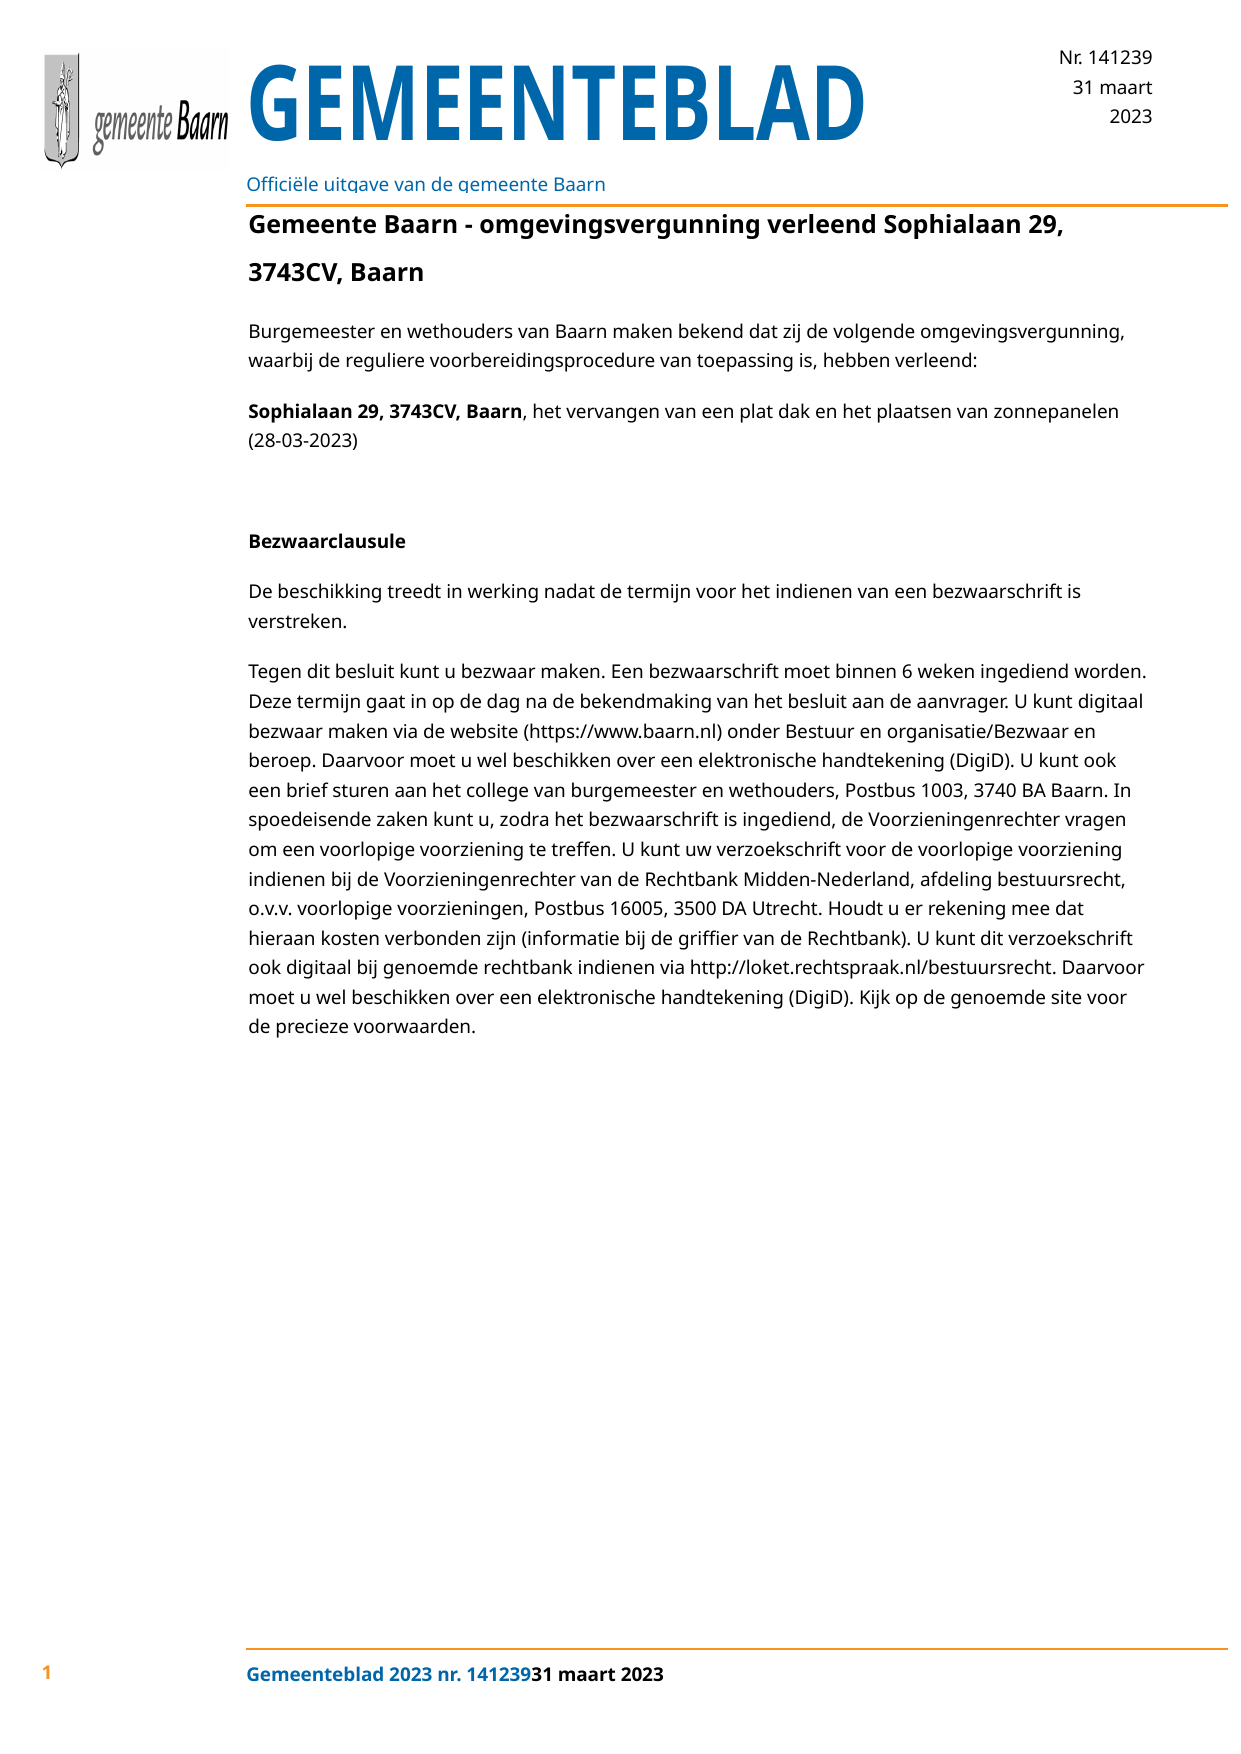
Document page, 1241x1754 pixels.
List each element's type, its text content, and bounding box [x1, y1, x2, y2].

text Sophialaan 29, 3743CV, Baarn, het vervangen van een plat dak en het plaatsen van zonnepanelen (28-03-2023) [248, 398, 1152, 453]
text Bezwaarclausule [248, 528, 1152, 554]
text Tegen dit besluit kunt u bezwaar maken. Een bezwaarschrift moet binnen 6 weken ingediend worden. Deze termijn gaat in op de dag na de bekendmaking van het besluit aan de aanvrager. U kunt digitaal bezwaar maken via de website (https://www.baarn.nl) onder Bestuur en organisatie/Bezwaar en beroep. Daarvoor moet u wel beschikken over een elektronische handtekening (DigiD). U kunt ook een brief sturen aan het college van burgemeester en wethouders, Postbus 1003, 3740 BA Baarn. In spoedeisende zaken kunt u, zodra het bezwaarschrift is ingediend, de Voorzieningenrechter vragen om een voorlopige voorziening te treffen. U kunt uw verzoekschrift voor de voorlopige voorziening indienen bij de Voorzieningenrechter van de Rechtbank Midden-Nederland, afdeling bestuursrecht, o.v.v. voorlopige voorzieningen, Postbus 16005, 3500 DA Utrecht. Houdt u er rekening mee dat hieraan kosten verbonden zijn (informatie bij de griffier van de Rechtbank). U kunt dit verzoekschrift ook digitaal bij genoemde rechtbank indienen via http://loket.rechtspraak.nl/bestuursrecht. Daarvoor moet u wel beschikken over een elektronische handtekening (DigiD). Kijk op de genoemde site voor de precieze voorwaarden. [248, 659, 1152, 1039]
text De beschikking treedt in werking nadat de termijn voor het indienen van een bezwaarschrift is verstreken. [248, 579, 1152, 634]
text Gemeente Baarn - omgevingsvergunning verleend Sophialaan 29, 3743CV, Baarn [248, 207, 1152, 288]
text Burgemeester en wethouders van Baarn maken bekend dat zij de volgende omgevingsvergunning, waarbij de reguliere voorbereidingsprocedure van toepassing is, hebben verleend: [248, 318, 1152, 373]
picture [41, 47, 231, 172]
